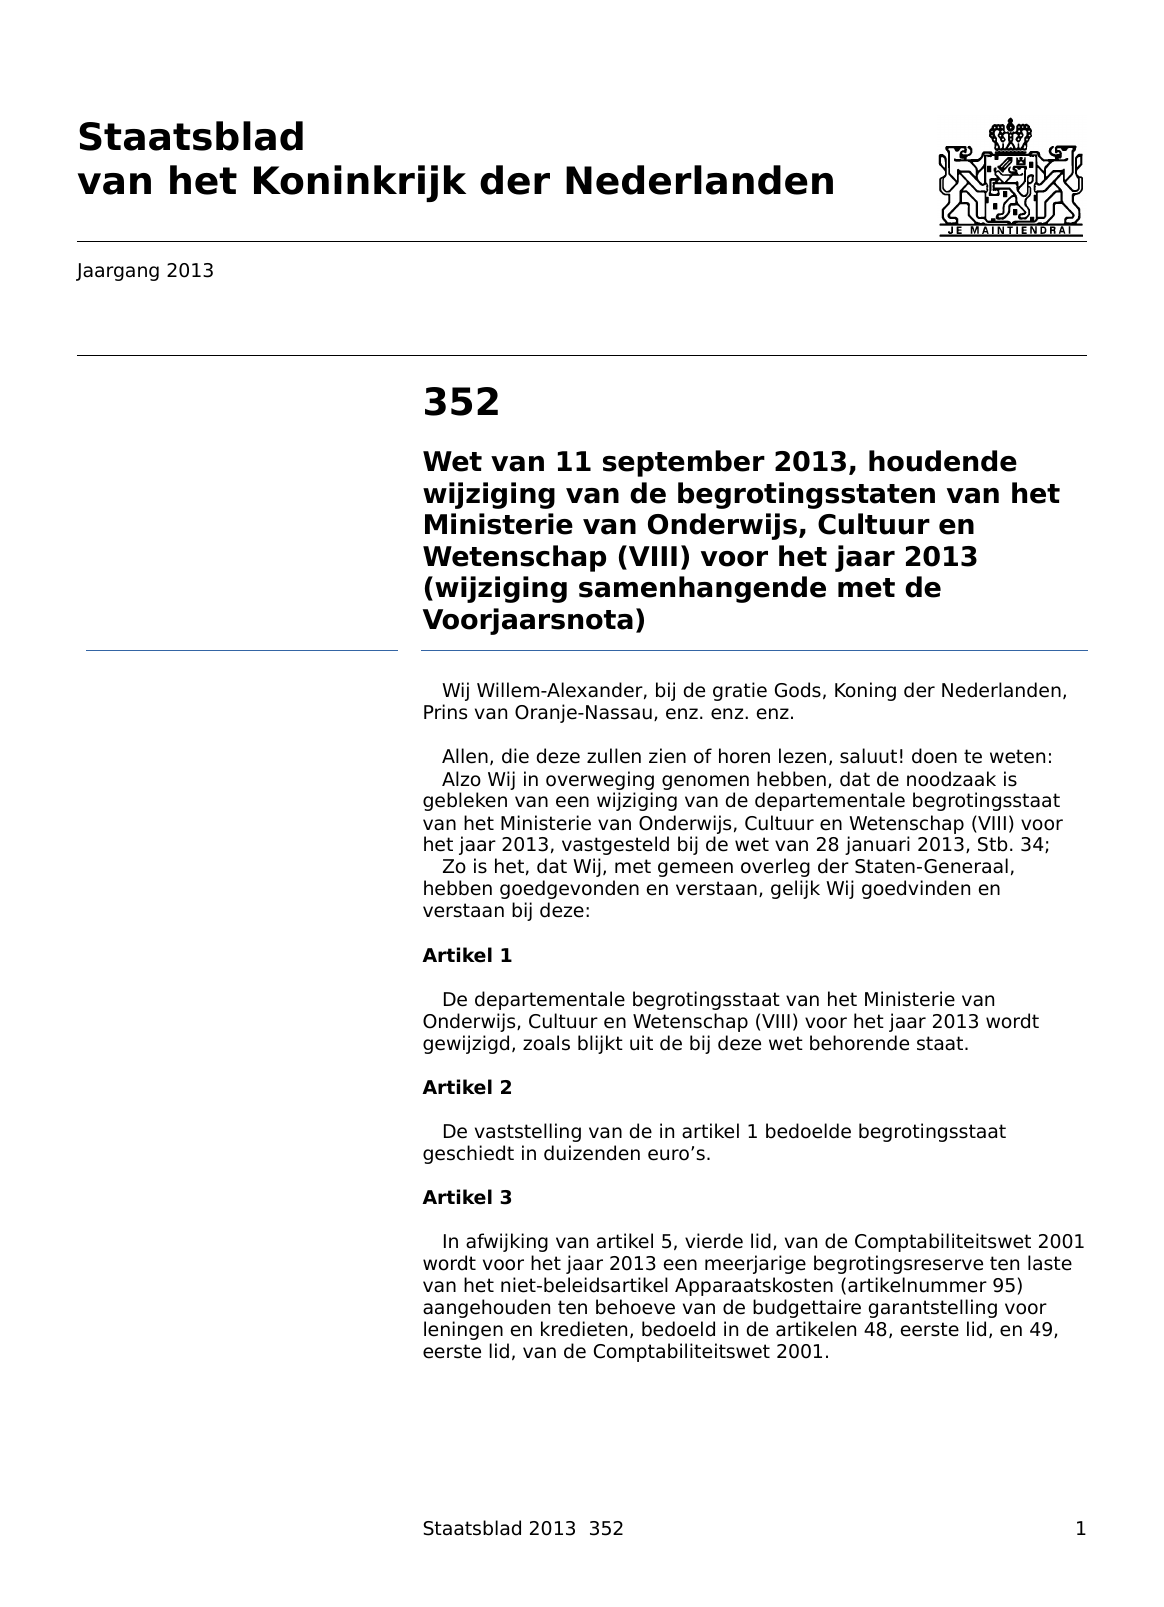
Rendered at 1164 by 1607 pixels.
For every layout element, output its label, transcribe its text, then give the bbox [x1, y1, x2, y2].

subtitle Artikel 3 [422, 1187, 1087, 1209]
table_cell Jaargang 2013 [77, 242, 1087, 355]
text De departementale begrotingsstaat van het Ministerie van Onderwijs, Cultuur en Wetenschap (VIII) voor het jaar 2013 wordt gewijzigd, zoals blijkt uit de bij deze wet behorende staat. [422, 989, 1087, 1054]
text Zo is het, dat Wij, met gemeen overleg der Staten-Generaal, hebben goedgevonden en verstaan, gelijk Wij goedvinden en verstaan bij deze: [422, 856, 1087, 922]
picture [936, 115, 1087, 240]
table_header Staatsblad van het Koninkrijk der Nederlanden [77, 100, 886, 241]
text De vaststelling van de in artikel 1 bedoelde begrotingsstaat geschiedt in duizenden euro’s. [422, 1121, 1087, 1165]
text Alzo Wij in overweging genomen hebben, dat de noodzaak is gebleken van een wijziging van de departementale begrotingsstaat van het Ministerie van Onderwijs, Cultuur en Wetenschap (VIII) voor het jaar 2013, vastgesteld bij de wet van 28 januari 2013, Stb. 34; [422, 768, 1087, 856]
subtitle 352 [422, 381, 1087, 424]
text Wet van 11 september 2013, houdende wijziging van de begrotingsstaten van het Ministerie van Onderwijs, Cultuur en Wetenschap (VIII) voor het jaar 2013 (wijziging samenhangende met de Voorjaarsnota) [422, 447, 1087, 636]
subtitle Artikel 1 [422, 944, 1087, 966]
subtitle Artikel 2 [422, 1077, 1087, 1099]
text In afwijking van artikel 5, vierde lid, van de Comptabiliteitswet 2001 wordt voor het jaar 2013 een meerjarige begrotingsreserve ten laste van het niet-beleidsartikel Apparaatskosten (artikelnummer 95) aangehouden ten behoeve van de budgettaire garantstelling voor leningen en kredieten, bedoeld in de artikelen 48, eerste lid, en 49, eerste lid, van de Comptabiliteitswet 2001. [422, 1231, 1087, 1363]
text Wij Willem-Alexander, bij de gratie Gods, Koning der Nederlanden, Prins van Oranje-Nassau, enz. enz. enz. [422, 680, 1087, 724]
text Allen, die deze zullen zien of horen lezen, saluut! doen te weten: [422, 746, 1087, 768]
table_header [886, 100, 1087, 241]
